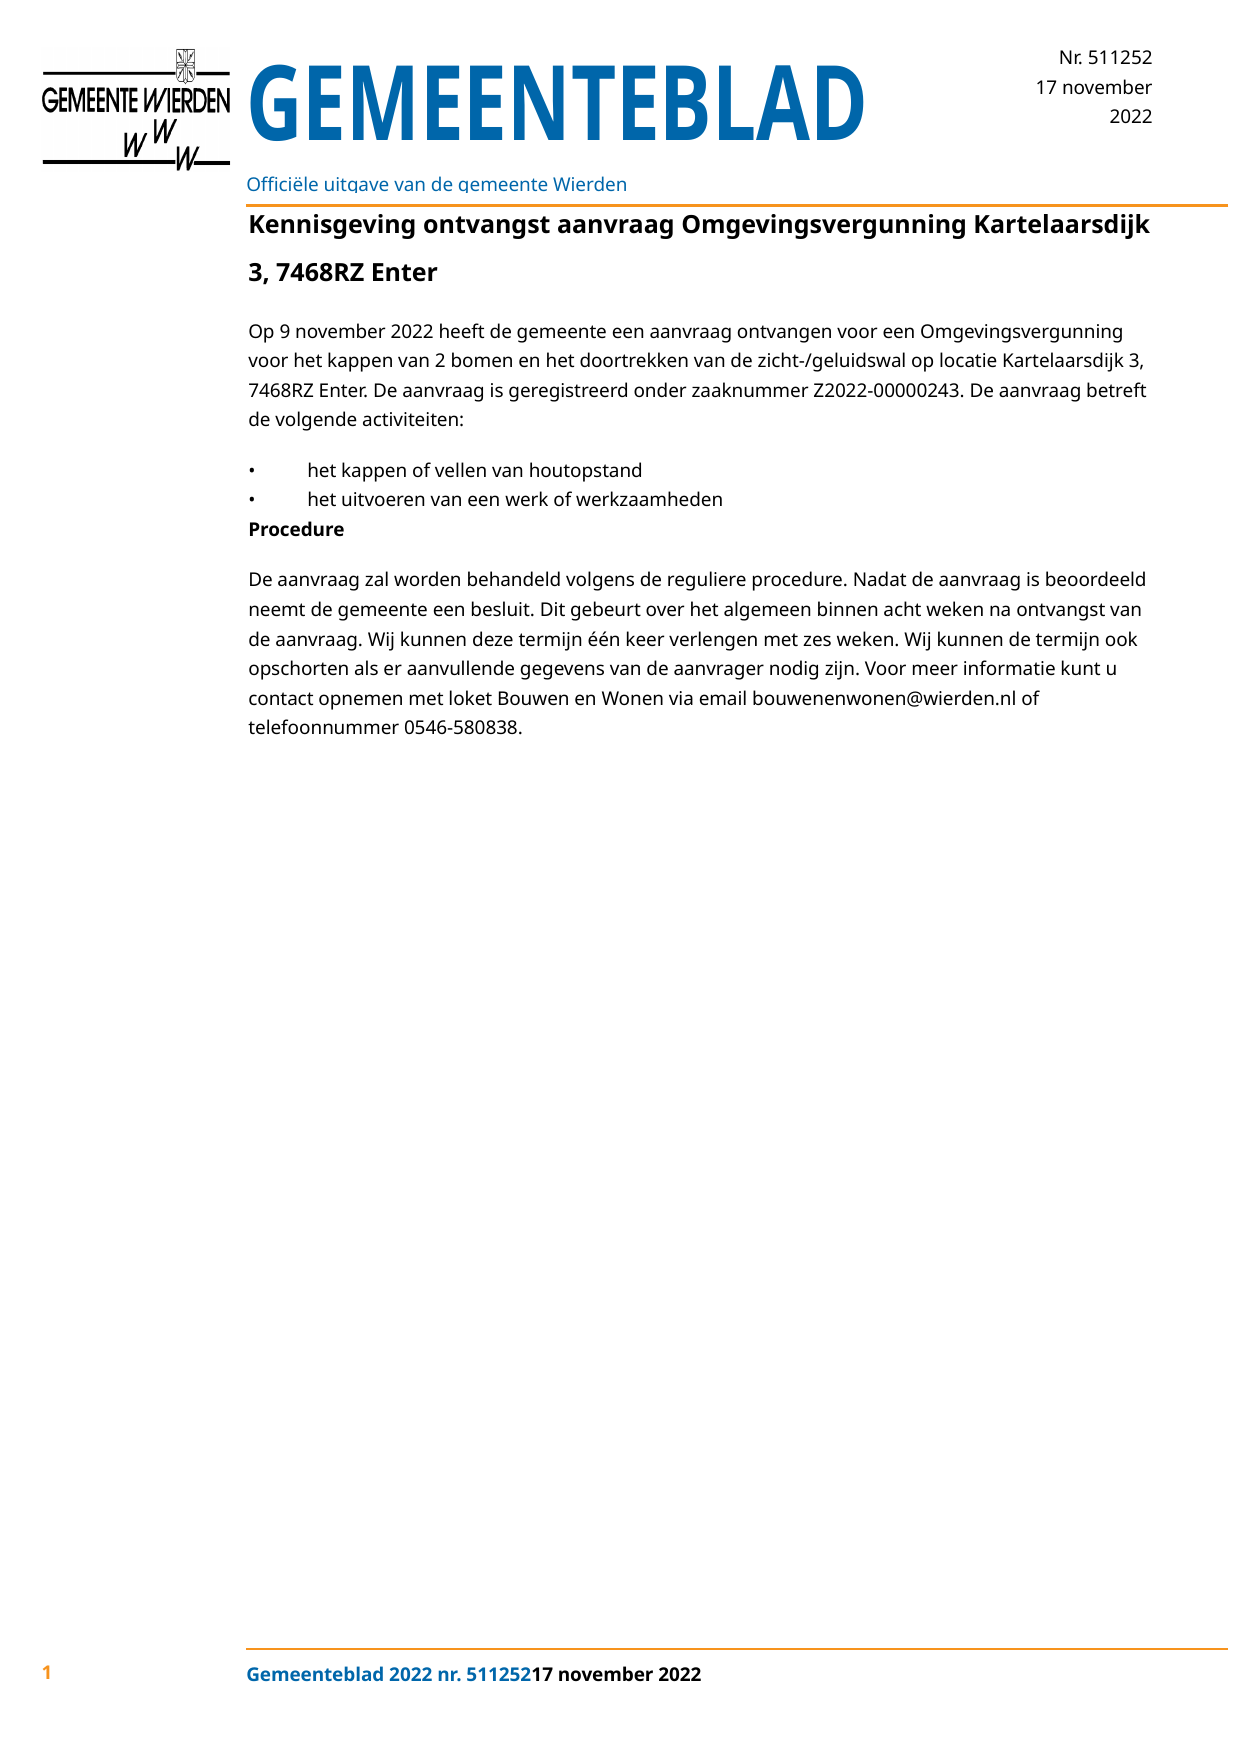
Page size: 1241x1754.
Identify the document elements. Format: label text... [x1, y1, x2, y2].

picture [41, 47, 231, 172]
list het uitvoeren van een werk of werkzaamheden [248, 487, 1152, 512]
list het kappen of vellen van houtopstand [248, 457, 1152, 483]
text Op 9 november 2022 heeft de gemeente een aanvraag ontvangen voor een Omgevingsvergunning voor het kappen van 2 bomen en het doortrekken van de zicht-/geluidswal op locatie Kartelaarsdijk 3, 7468RZ Enter. De aanvraag is geregistreerd onder zaaknummer Z2022-00000243. De aanvraag betreft de volgende activiteiten: [248, 318, 1152, 432]
text Procedure [248, 516, 1152, 542]
text Kennisgeving ontvangst aanvraag Omgevingsvergunning Kartelaarsdijk 3, 7468RZ Enter [248, 207, 1152, 288]
text De aanvraag zal worden behandeld volgens de reguliere procedure. Nadat de aanvraag is beoordeeld neemt de gemeente een besluit. Dit gebeurt over het algemeen binnen acht weken na ontvangst van de aanvraag. Wij kunnen deze termijn één keer verlengen met zes weken. Wij kunnen de termijn ook opschorten als er aanvullende gegevens van de aanvrager nodig zijn. Voor meer informatie kunt u contact opnemen met loket Bouwen en Wonen via email bouwenenwonen@wierden.nl of telefoonnummer 0546-580838. [248, 567, 1152, 740]
